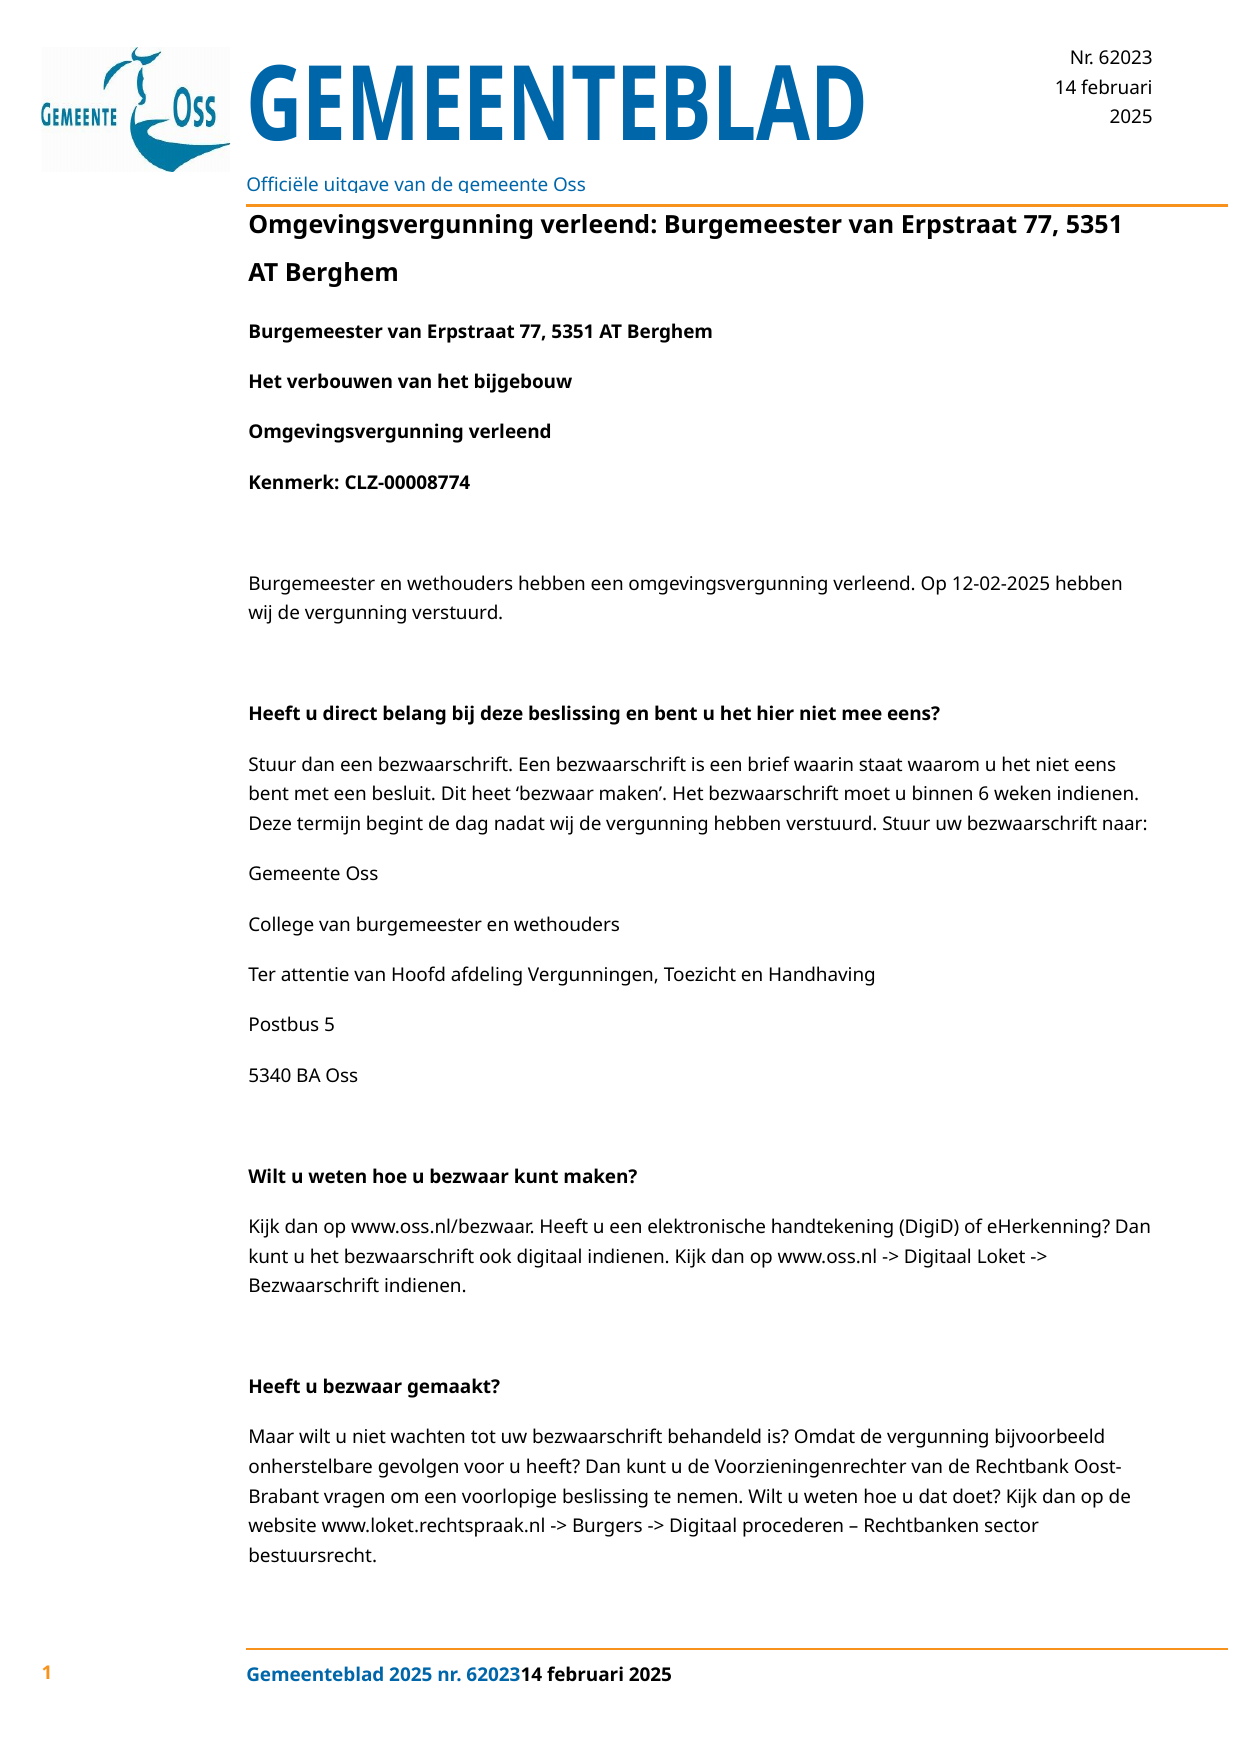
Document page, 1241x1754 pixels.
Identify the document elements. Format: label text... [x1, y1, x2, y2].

text Het verbouwen van het bijgebouw [248, 368, 1152, 394]
text Kijk dan op www.oss.nl/bezwaar. Heeft u een elektronische handtekening (DigiD) of eHerkenning? Dan kunt u het bezwaarschrift ook digitaal indienen. Kijk dan op www.oss.nl -> Digitaal Loket -> Bezwaarschrift indienen. [248, 1213, 1152, 1298]
text Postbus 5 [248, 1012, 1152, 1037]
text Omgevingsvergunning verleend [248, 419, 1152, 444]
picture [41, 47, 231, 172]
text Heeft u bezwaar gemaakt? [248, 1373, 1152, 1399]
text 5340 BA Oss [248, 1062, 1152, 1088]
text Stuur dan een bezwaarschrift. Een bezwaarschrift is een brief waarin staat waarom u het niet eens bent met een besluit. Dit heet ‘bezwaar maken’. Het bezwaarschrift moet u binnen 6 weken indienen. Deze termijn begint de dag nadat wij de vergunning hebben verstuurd. Stuur uw bezwaarschrift naar: [248, 751, 1152, 836]
text Burgemeester en wethouders hebben een omgevingsvergunning verleend. Op 12-02-2025 hebben wij de vergunning verstuurd. [248, 570, 1152, 625]
text Ter attentie van Hoofd afdeling Vergunningen, Toezicht en Handhaving [248, 961, 1152, 987]
text Heeft u direct belang bij deze beslissing en bent u het hier niet mee eens? [248, 700, 1152, 726]
text Maar wilt u niet wachten tot uw bezwaarschrift behandeld is? Omdat de vergunning bijvoorbeeld onherstelbare gevolgen voor u heeft? Dan kunt u de Voorzieningenrechter van de Rechtbank Oost-Brabant vragen om een voorlopige beslissing te nemen. Wilt u weten hoe u dat doet? Kijk dan op de website www.loket.rechtspraak.nl -> Burgers -> Digitaal procederen – Rechtbanken sector bestuursrecht. [248, 1424, 1152, 1568]
text College van burgemeester en wethouders [248, 911, 1152, 937]
text Wilt u weten hoe u bezwaar kunt maken? [248, 1163, 1152, 1189]
text Omgevingsvergunning verleend: Burgemeester van Erpstraat 77, 5351 AT Berghem [248, 207, 1152, 288]
text Burgemeester van Erpstraat 77, 5351 AT Berghem [248, 318, 1152, 344]
text Kenmerk: CLZ-00008774 [248, 469, 1152, 495]
text Gemeente Oss [248, 860, 1152, 886]
